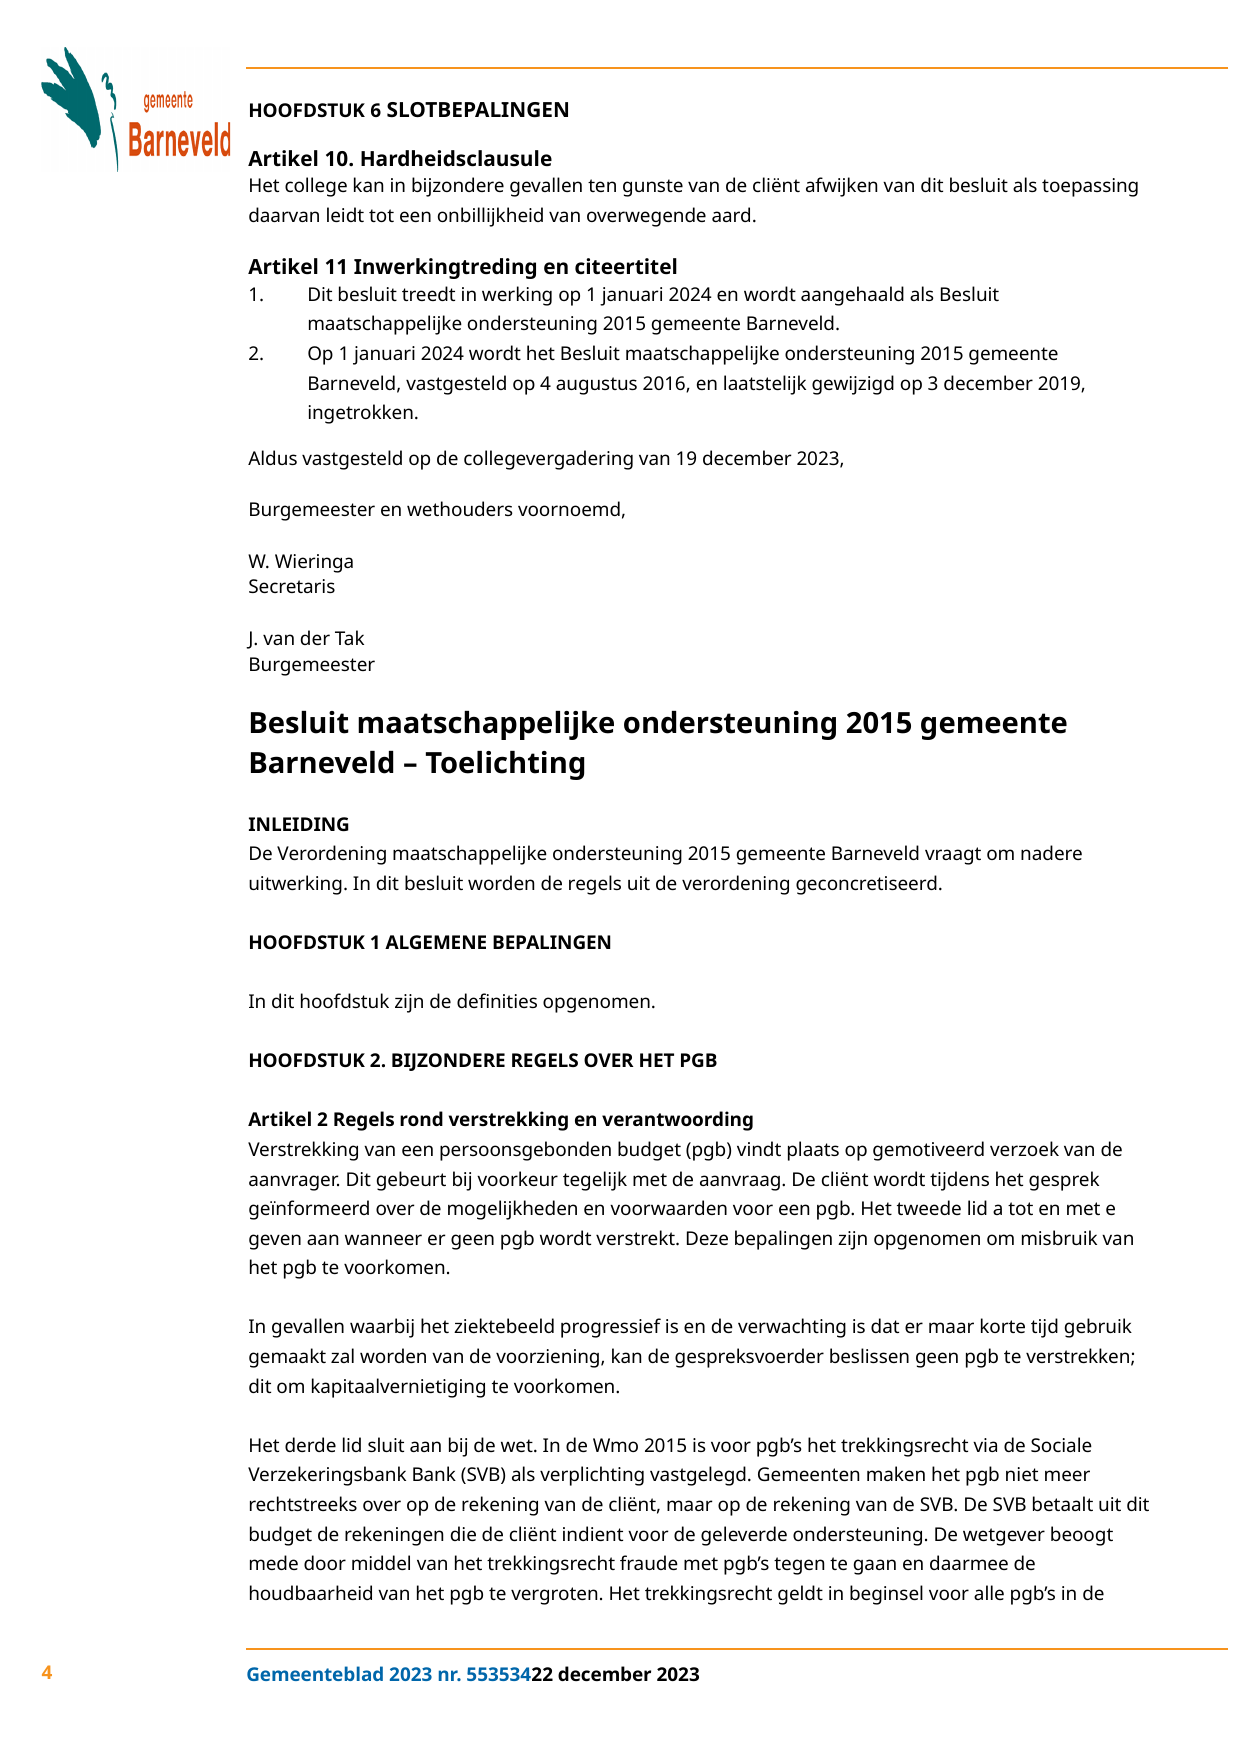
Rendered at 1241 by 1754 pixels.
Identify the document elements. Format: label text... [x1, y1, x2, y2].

text Burgemeester en wethouders voornoemd, [248, 496, 1152, 522]
picture [41, 47, 231, 172]
text HOOFDSTUK 6 SLOTBEPALINGEN [248, 95, 1152, 123]
text Het college kan in bijzondere gevallen ten gunste van de cliënt afwijken van dit besluit als toepassing daarvan leidt tot een onbillijkheid van overwegende aard. [248, 172, 1152, 228]
text HOOFDSTUK 1 ALGEMENE BEPALINGEN [248, 929, 1152, 955]
text Verstrekking van een persoonsgebonden budget (pgb) vindt plaats op gemotiveerd verzoek van de aanvrager. Dit gebeurt bij voorkeur tegelijk met de aanvraag. De cliënt wordt tijdens het gesprek geïnformeerd over de mogelijkheden en voorwaarden voor een pgb. Het tweede lid a tot en met e geven aan wanneer er geen pgb wordt verstrekt. Deze bepalingen zijn opgenomen om misbruik van het pgb te voorkomen. [248, 1136, 1152, 1280]
list Op 1 januari 2024 wordt het Besluit maatschappelijke ondersteuning 2015 gemeente Barneveld, vastgesteld op 4 augustus 2016, en laatstelijk gewijzigd op 3 december 2019, ingetrokken. [248, 340, 1152, 425]
text Burgemeester [248, 651, 1152, 676]
text Artikel 2 Regels rond verstrekking en verantwoording [248, 1107, 1152, 1132]
list Dit besluit treedt in werking op 1 januari 2024 en wordt aangehaald als Besluit maatschappelijke ondersteuning 2015 gemeente Barneveld. [248, 281, 1152, 336]
text In dit hoofdstuk zijn de definities opgenomen. [248, 988, 1152, 1014]
text Artikel 11 Inwerkingtreding en citeertitel [248, 252, 1152, 281]
text De Verordening maatschappelijke ondersteuning 2015 gemeente Barneveld vraagt om nadere uitwerking. In dit besluit worden de regels uit de verordening geconcretiseerd. [248, 840, 1152, 896]
text J. van der Tak [248, 625, 1152, 651]
text HOOFDSTUK 2. BIJZONDERE REGELS OVER HET PGB [248, 1047, 1152, 1073]
text In gevallen waarbij het ziektebeeld progressief is en de verwachting is dat er maar korte tijd gebruik gemaakt zal worden van de voorziening, kan de gespreksvoerder beslissen geen pgb te verstrekken; dit om kapitaalvernietiging te voorkomen. [248, 1314, 1152, 1398]
text INLEIDING [248, 811, 1152, 836]
text Besluit maatschappelijke ondersteuning 2015 gemeente Barneveld – Toelichting [248, 702, 1152, 782]
text Secretaris [248, 573, 1152, 599]
text W. Wieringa [248, 548, 1152, 573]
text Aldus vastgesteld op de collegevergadering van 19 december 2023, [248, 445, 1152, 471]
text Het derde lid sluit aan bij de wet. In de Wmo 2015 is voor pgb’s het trekkingsrecht via de Sociale Verzekeringsbank Bank (SVB) als verplichting vastgelegd. Gemeenten maken het pgb niet meer rechtstreeks over op de rekening van de cliënt, maar op de rekening van de SVB. De SVB betaalt uit dit budget de rekeningen die de cliënt indient voor de geleverde ondersteuning. De wetgever beoogt mede door middel van het trekkingsrecht fraude met pgb’s tegen te gaan en daarmee de houdbaarheid van het pgb te vergroten. Het trekkingsrecht geldt in beginsel voor alle pgb’s in de [248, 1432, 1152, 1606]
text Artikel 10. Hardheidsclausule [248, 144, 1152, 172]
